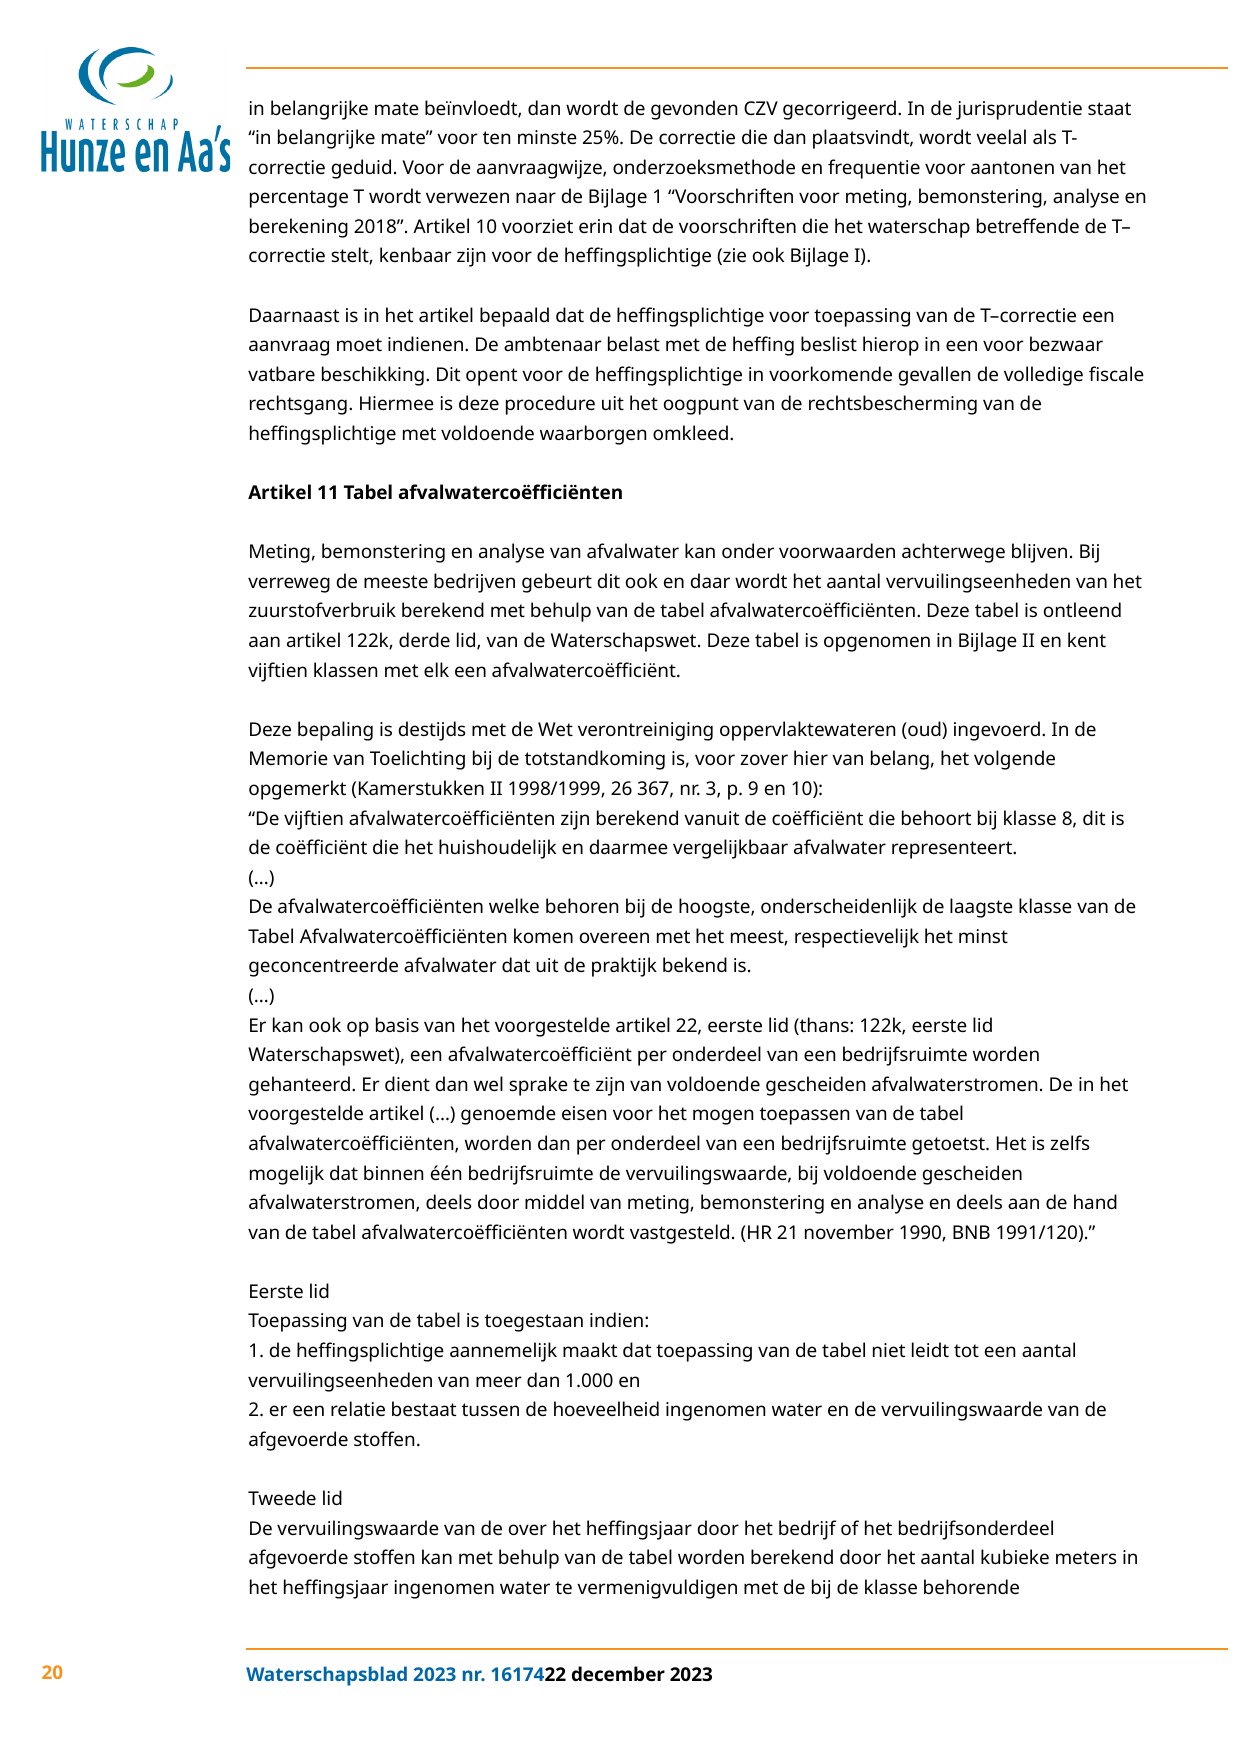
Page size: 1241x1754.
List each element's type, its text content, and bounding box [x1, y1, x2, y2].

text Artikel 11 Tabel afvalwatercoëfficiënten [248, 479, 1152, 505]
text 2. er een relatie bestaat tussen de hoeveelheid ingenomen water en de vervuilingswaarde van de afgevoerde stoffen. [248, 1396, 1152, 1452]
text in belangrijke mate beïnvloedt, dan wordt de gevonden CZV gecorrigeerd. In de jurisprudentie staat “in belangrijke mate” voor ten minste 25%. De correctie die dan plaatsvindt, wordt veelal als T-correctie geduid. Voor de aanvraagwijze, onderzoeksmethode en frequentie voor aantonen van het percentage T wordt verwezen naar de Bijlage 1 “Voorschriften voor meting, bemonstering, analyse en berekening 2018”. Artikel 10 voorziet erin dat de voorschriften die het waterschap betreffende de T–correctie stelt, kenbaar zijn voor de heffingsplichtige (zie ook Bijlage I). [248, 95, 1152, 268]
text De vervuilingswaarde van de over het heffingsjaar door het bedrijf of het bedrijfsonderdeel afgevoerde stoffen kan met behulp van de tabel worden berekend door het aantal kubieke meters in het heffingsjaar ingenomen water te vermenigvuldigen met de bij de klasse behorende [248, 1515, 1152, 1600]
text (…) [248, 982, 1152, 1008]
text 1. de heffingsplichtige aannemelijk maakt dat toepassing van de tabel niet leidt tot een aantal vervuilingseenheden van meer dan 1.000 en [248, 1337, 1152, 1393]
text Eerste lid [248, 1278, 1152, 1304]
picture [183, 163, 191, 172]
picture [41, 47, 231, 172]
text Daarnaast is in het artikel bepaald dat de heffingsplichtige voor toepassing van de T–correctie een aanvraag moet indienen. De ambtenaar belast met de heffing beslist hierop in een voor bezwaar vatbare beschikking. Dit opent voor de heffingsplichtige in voorkomende gevallen de volledige fiscale rechtsgang. Hiermee is deze procedure uit het oogpunt van de rechtsbescherming van de heffingsplichtige met voldoende waarborgen omkleed. [248, 302, 1152, 446]
text (…) [248, 864, 1152, 890]
picture [226, 145, 231, 156]
text De afvalwatercoëfficiënten welke behoren bij de hoogste, onderscheidenlijk de laagste klasse van de Tabel Afvalwatercoëfficiënten komen overeen met het meest, respectievelijk het minst geconcentreerde afvalwater dat uit de praktijk bekend is. [248, 893, 1152, 978]
text Er kan ook op basis van het voorgestelde artikel 22, eerste lid (thans: 122k, eerste lid Waterschapswet), een afvalwatercoëfficiënt per onderdeel van een bedrijfsruimte worden gehanteerd. Er dient dan wel sprake te zijn van voldoende gescheiden afvalwaterstromen. De in het voorgestelde artikel (…) genoemde eisen voor het mogen toepassen van de tabel afvalwatercoëfficiënten, worden dan per onderdeel van een bedrijfsruimte getoetst. Het is zelfs mogelijk dat binnen één bedrijfsruimte de vervuilingswaarde, bij voldoende gescheiden afvalwaterstromen, deels door middel van meting, bemonstering en analyse en deels aan de hand van de tabel afvalwatercoëfficiënten wordt vastgesteld. (HR 21 november 1990, BNB 1991/120).” [248, 1012, 1152, 1245]
text “De vijftien afvalwatercoëfficiënten zijn berekend vanuit de coëfficiënt die behoort bij klasse 8, dit is de coëfficiënt die het huishoudelijk en daarmee vergelijkbaar afvalwater representeert. [248, 805, 1152, 860]
text Deze bepaling is destijds met de Wet verontreiniging oppervlaktewateren (oud) ingevoerd. In de Memorie van Toelichting bij de totstandkoming is, voor zover hier van belang, het volgende opgemerkt (Kamerstukken II 1998/1999, 26 367, nr. 3, p. 9 en 10): [248, 716, 1152, 801]
picture [47, 154, 51, 172]
text Toepassing van de tabel is toegestaan indien: [248, 1308, 1152, 1333]
text Tweede lid [248, 1485, 1152, 1511]
text Meting, bemonstering en analyse van afvalwater kan onder voorwaarden achterwege blijven. Bij verreweg de meeste bedrijven gebeurt dit ook en daar wordt het aantal vervuilingseenheden van het zuurstofverbruik berekend met behulp van de tabel afvalwatercoëfficiënten. Deze tabel is ontleend aan artikel 122k, derde lid, van de Waterschapswet. Deze tabel is opgenomen in Bijlage II en kent vijftien klassen met elk een afvalwatercoëfficiënt. [248, 538, 1152, 683]
